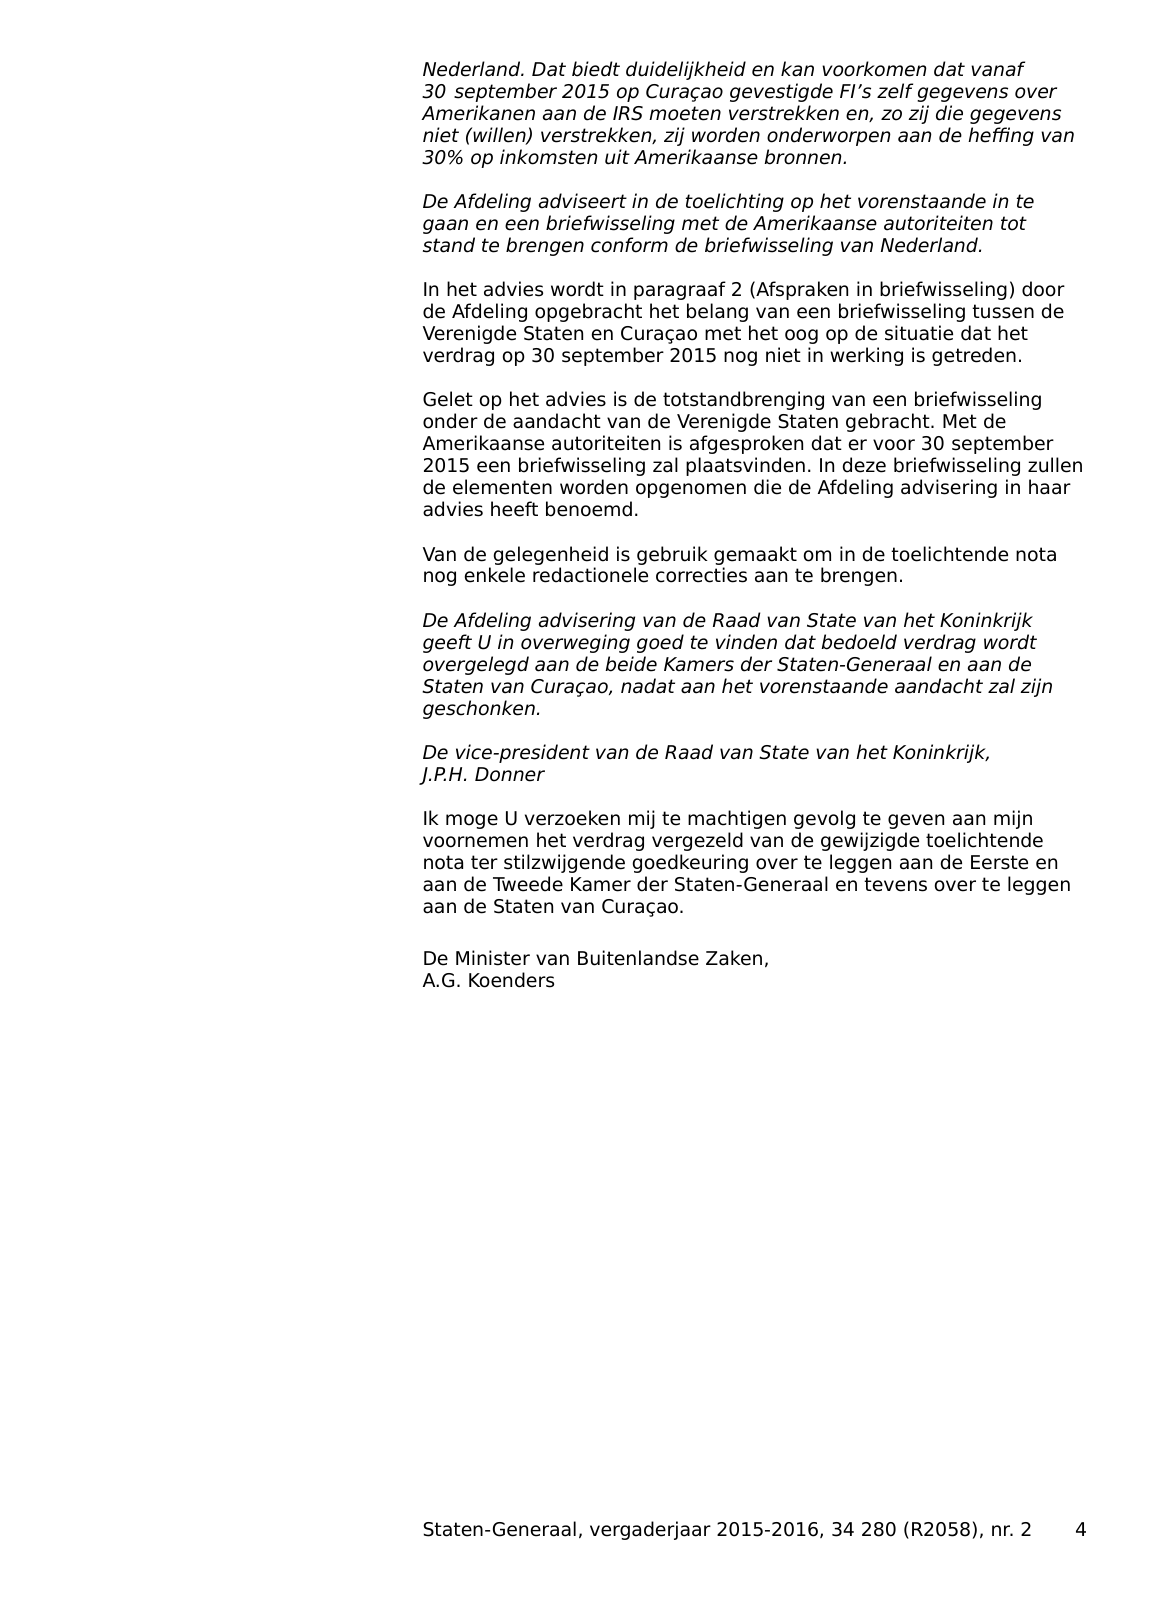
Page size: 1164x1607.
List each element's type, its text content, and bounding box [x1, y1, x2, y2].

text Ik moge U verzoeken mij te machtigen gevolg te geven aan mijn voornemen het verdrag vergezeld van de gewijzigde toelichtende nota ter stilzwijgende goedkeuring over te leggen aan de Eerste en aan de Tweede Kamer der Staten-Generaal en tevens over te leggen aan de Staten van Curaçao. [422, 808, 1087, 918]
text J.P.H. Donner [422, 764, 1087, 786]
text De Afdeling adviseert in de toelichting op het vorenstaande in te gaan en een briefwisseling met de Amerikaanse autoriteiten tot stand te brengen conform de briefwisseling van Nederland. [422, 191, 1087, 257]
text Gelet op het advies is de totstandbrenging van een briefwisseling onder de aandacht van de Verenigde Staten gebracht. Met de Amerikaanse autoriteiten is afgesproken dat er voor 30 september 2015 een briefwisseling zal plaatsvinden. In deze briefwisseling zullen de elementen worden opgenomen die de Afdeling advisering in haar advies heeft benoemd. [422, 389, 1087, 521]
text Nederland. Dat biedt duidelijkheid en kan voorkomen dat vanaf 30 september 2015 op Curaçao gevestigde FI’s zelf gegevens over Amerikanen aan de IRS moeten verstrekken en, zo zij die gegevens niet (willen) verstrekken, zij worden onderworpen aan de heffing van 30% op inkomsten uit Amerikaanse bronnen. [422, 59, 1087, 169]
text De Afdeling advisering van de Raad van State van het Koninkrijk geeft U in overweging goed te vinden dat bedoeld verdrag wordt overgelegd aan de beide Kamers der Staten-Generaal en aan de Staten van Curaçao, nadat aan het vorenstaande aandacht zal zijn geschonken. [422, 609, 1087, 719]
text De vice-president van de Raad van State van het Koninkrijk, [422, 742, 1087, 764]
text In het advies wordt in paragraaf 2 (Afspraken in briefwisseling) door de Afdeling opgebracht het belang van een briefwisseling tussen de Verenigde Staten en Curaçao met het oog op de situatie dat het verdrag op 30 september 2015 nog niet in werking is getreden. [422, 279, 1087, 367]
text Van de gelegenheid is gebruik gemaakt om in de toelichtende nota nog enkele redactionele correcties aan te brengen. [422, 543, 1087, 587]
text De Minister van Buitenlandse Zaken, A.G. Koenders [422, 948, 1087, 992]
